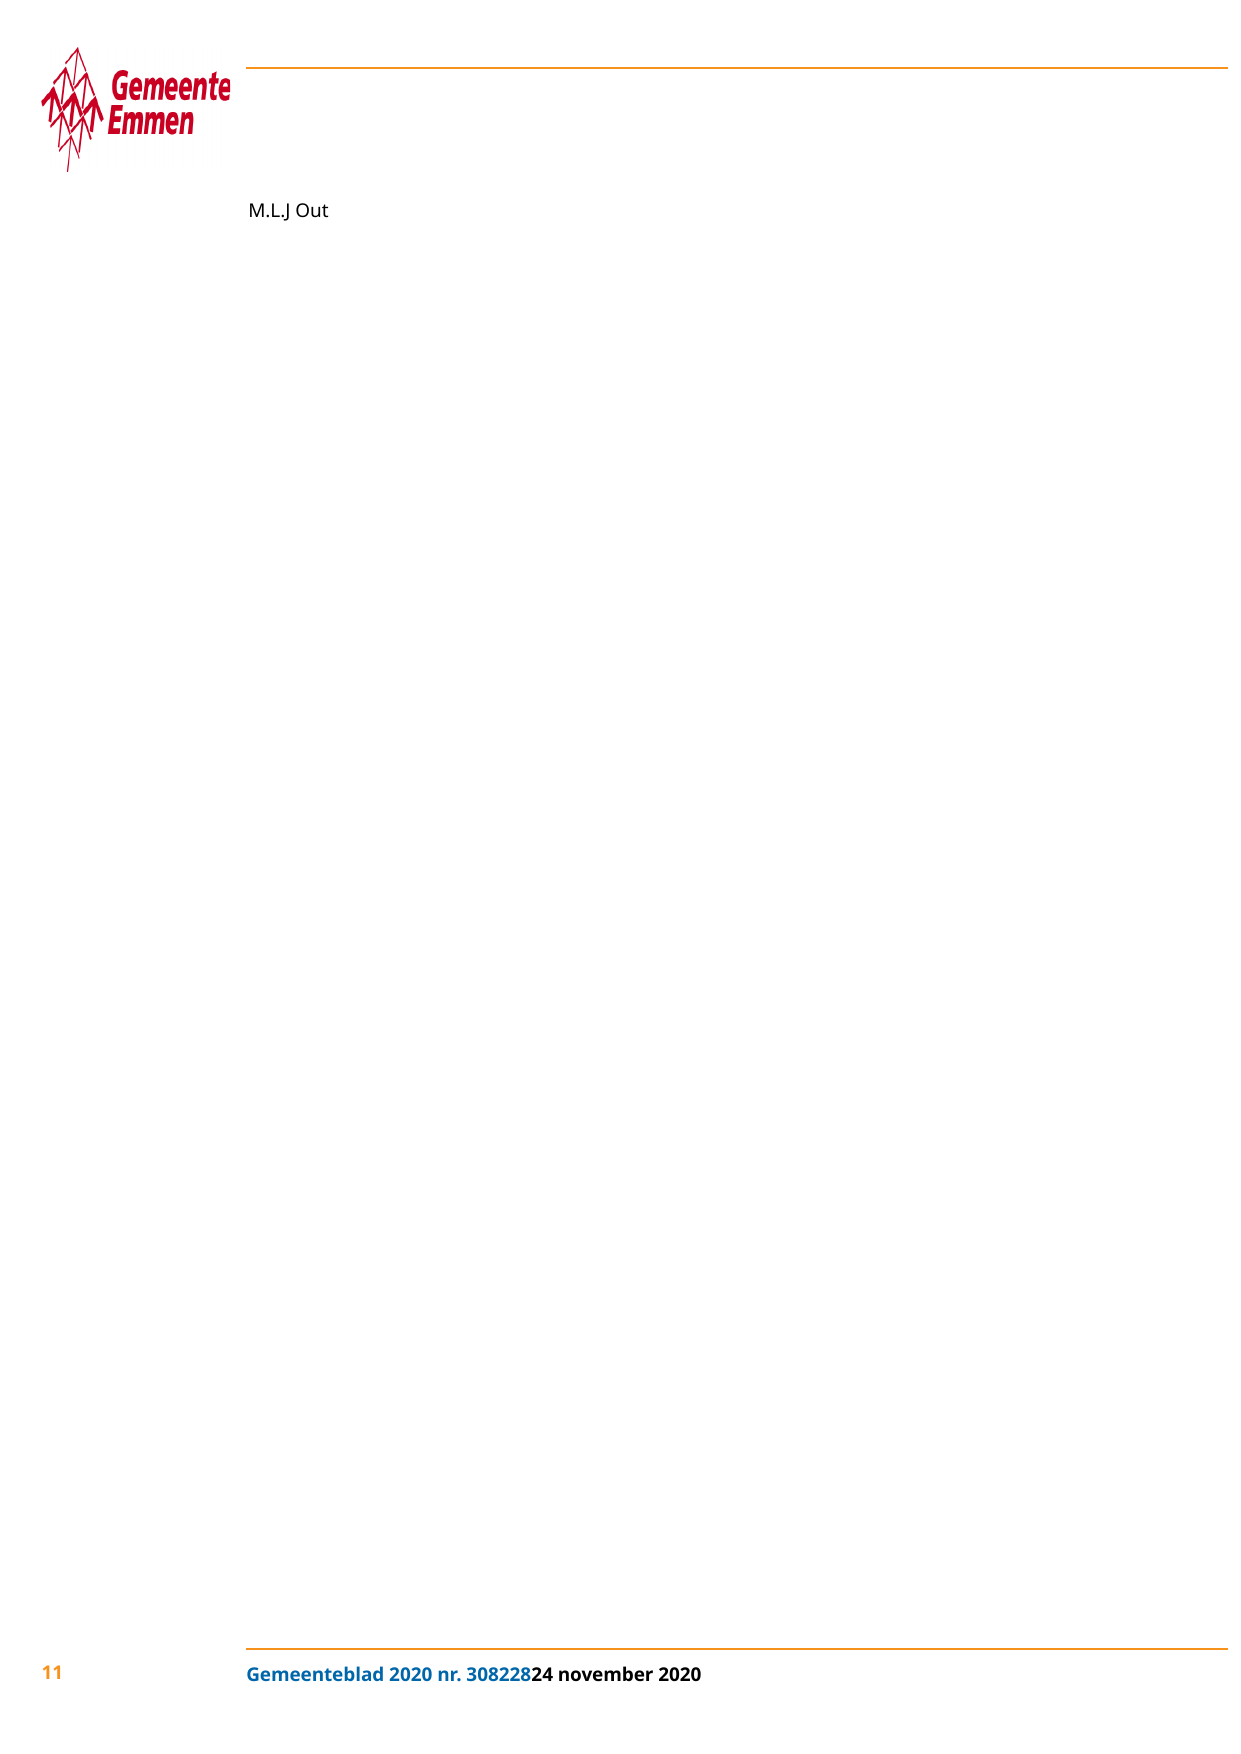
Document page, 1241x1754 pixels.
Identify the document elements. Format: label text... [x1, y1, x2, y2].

picture [41, 47, 231, 172]
text M.L.J Out [248, 198, 1152, 223]
